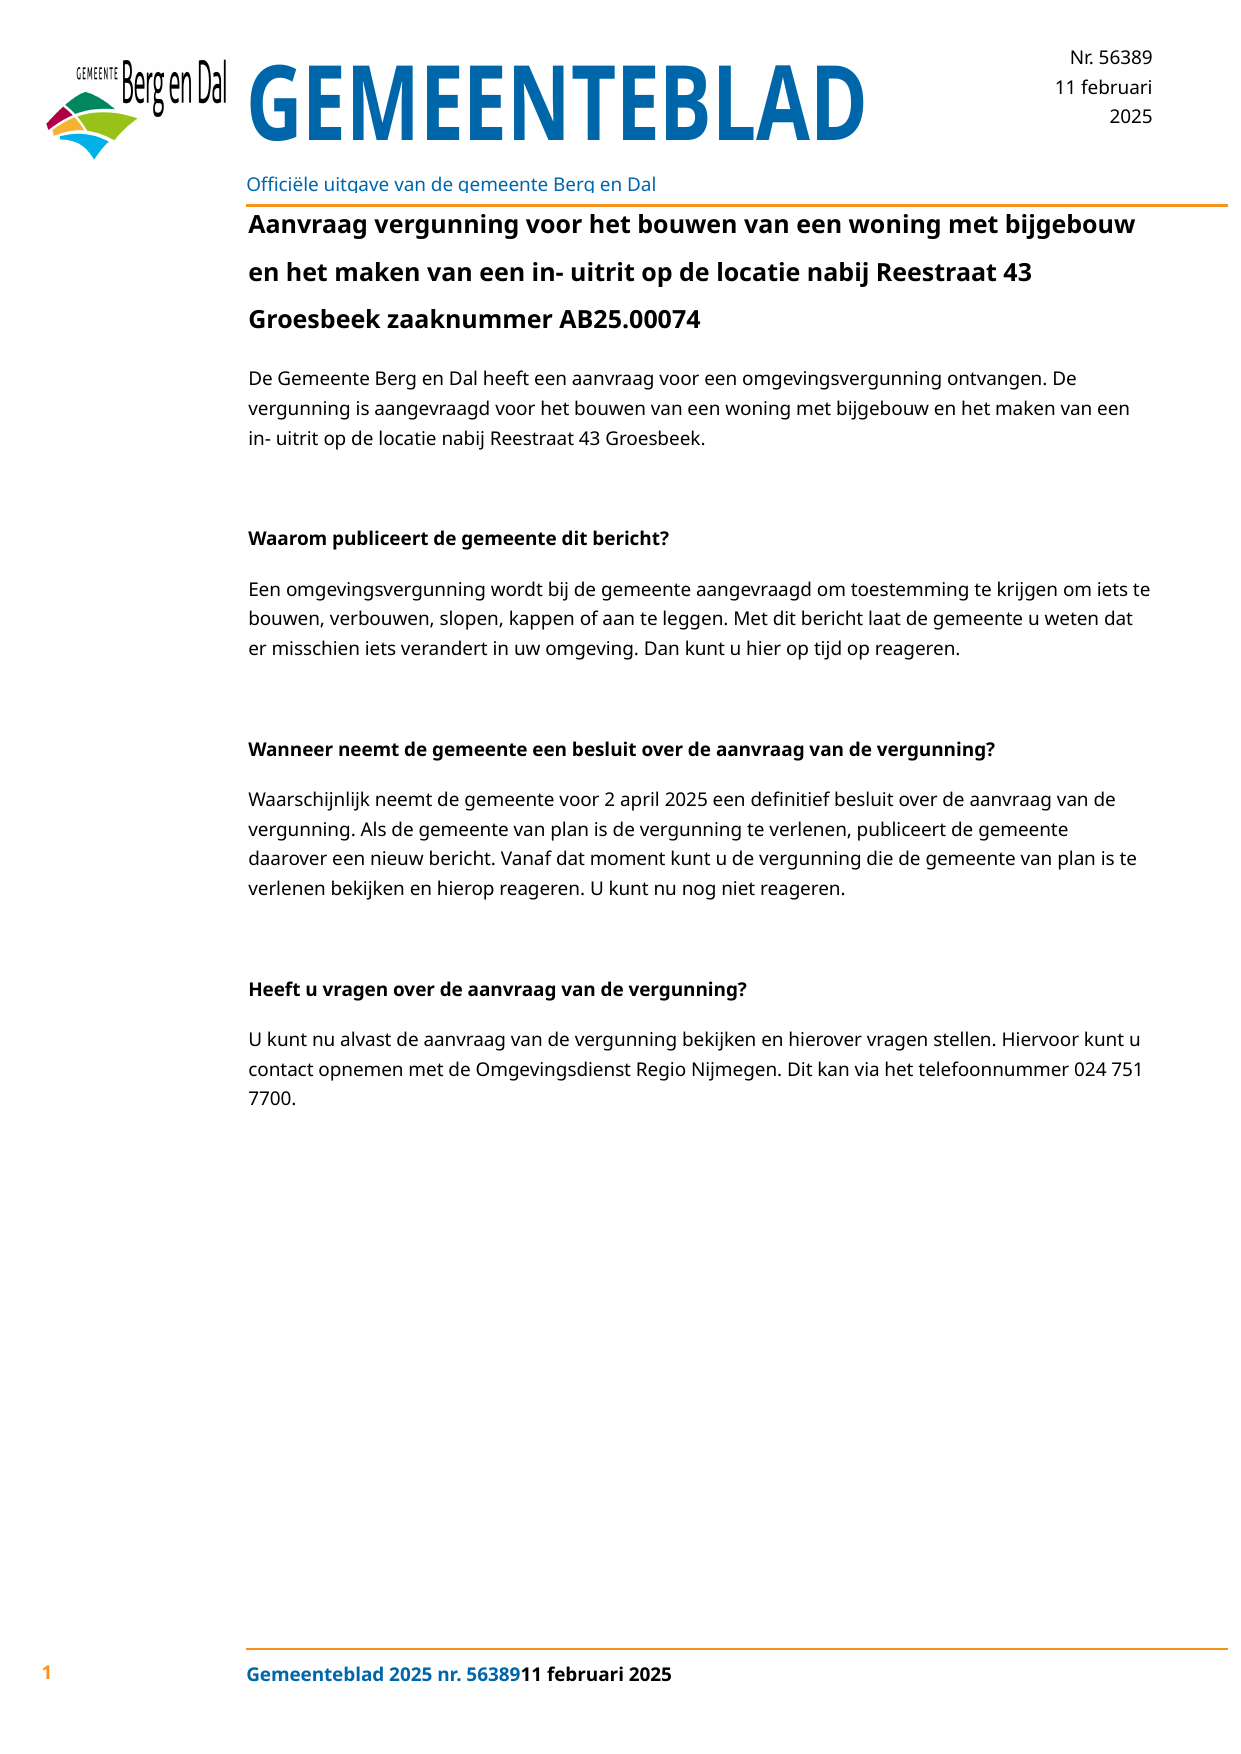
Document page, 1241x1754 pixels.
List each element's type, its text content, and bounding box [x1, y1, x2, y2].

picture [41, 47, 231, 172]
text Aanvraag vergunning voor het bouwen van een woning met bijgebouw en het maken van een in- uitrit op de locatie nabij Reestraat 43 Groesbeek zaaknummer AB25.00074 [248, 207, 1152, 336]
text Heeft u vragen over de aanvraag van de vergunning? [248, 976, 1152, 1002]
text Waarom publiceert de gemeente dit bericht? [248, 526, 1152, 551]
text De Gemeente Berg en Dal heeft een aanvraag voor een omgevingsvergunning ontvangen. De vergunning is aangevraagd voor het bouwen van een woning met bijgebouw en het maken van een in- uitrit op de locatie nabij Reestraat 43 Groesbeek. [248, 366, 1152, 450]
text Wanneer neemt de gemeente een besluit over de aanvraag van de vergunning? [248, 736, 1152, 762]
text Een omgevingsvergunning wordt bij de gemeente aangevraagd om toestemming te krijgen om iets te bouwen, verbouwen, slopen, kappen of aan te leggen. Met dit bericht laat de gemeente u weten dat er misschien iets verandert in uw omgeving. Dan kunt u hier op tijd op reageren. [248, 576, 1152, 661]
text U kunt nu alvast de aanvraag van de vergunning bekijken en hierover vragen stellen. Hiervoor kunt u contact opnemen met de Omgevingsdienst Regio Nijmegen. Dit kan via het telefoonnummer 024 751 7700. [248, 1026, 1152, 1111]
text Waarschijnlijk neemt de gemeente voor 2 april 2025 een definitief besluit over de aanvraag van de vergunning. Als de gemeente van plan is de vergunning te verlenen, publiceert de gemeente daarover een nieuw bericht. Vanaf dat moment kunt u de vergunning die de gemeente van plan is te verlenen bekijken en hierop reageren. U kunt nu nog niet reageren. [248, 786, 1152, 901]
